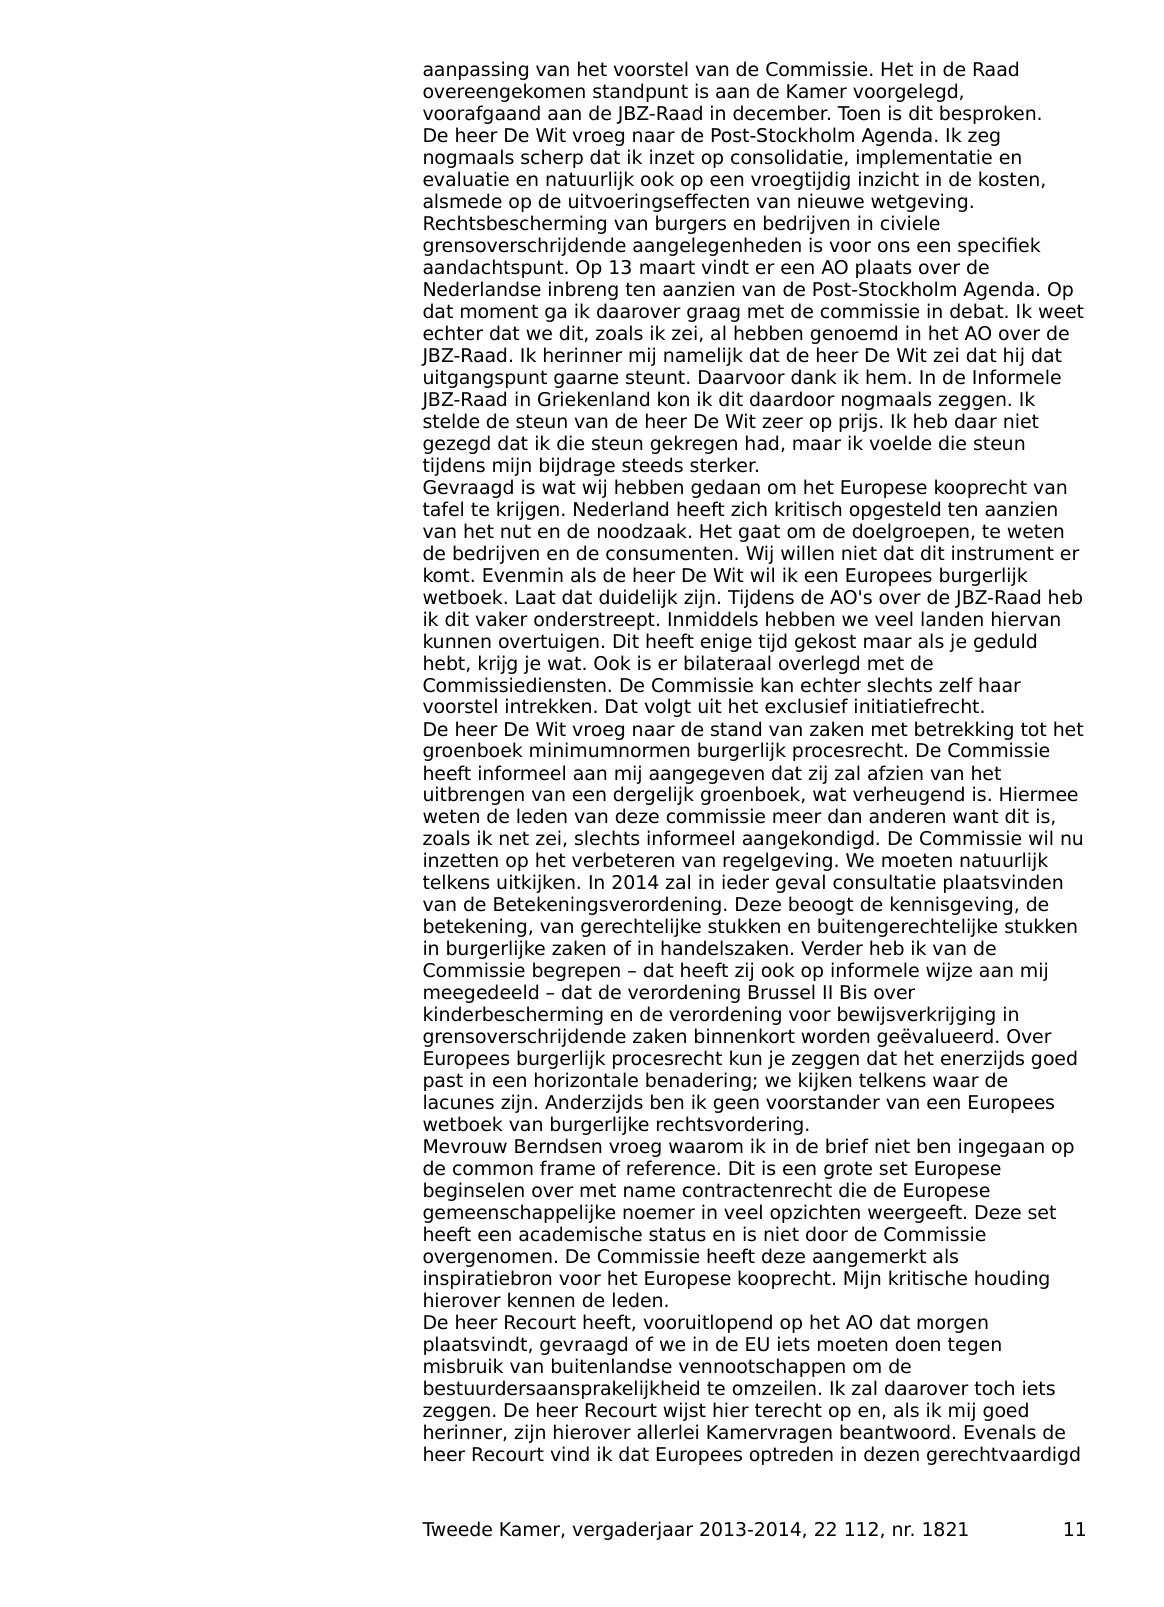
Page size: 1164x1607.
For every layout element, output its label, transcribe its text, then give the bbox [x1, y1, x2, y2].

text De heer De Wit vroeg naar de Post-Stockholm Agenda. Ik zeg nogmaals scherp dat ik inzet op consolidatie, implementatie en evaluatie en natuurlijk ook op een vroegtijdig inzicht in de kosten, alsmede op de uitvoeringseffecten van nieuwe wetgeving. Rechtsbescherming van burgers en bedrijven in civiele grensoverschrijdende aangelegenheden is voor ons een specifiek aandachtspunt. Op 13 maart vindt er een AO plaats over de Nederlandse inbreng ten aanzien van de Post-Stockholm Agenda. Op dat moment ga ik daarover graag met de commissie in debat. Ik weet echter dat we dit, zoals ik zei, al hebben genoemd in het AO over de JBZ-Raad. Ik herinner mij namelijk dat de heer De Wit zei dat hij dat uitgangspunt gaarne steunt. Daarvoor dank ik hem. In de Informele JBZ-Raad in Griekenland kon ik dit daardoor nogmaals zeggen. Ik stelde de steun van de heer De Wit zeer op prijs. Ik heb daar niet gezegd dat ik die steun gekregen had, maar ik voelde die steun tijdens mijn bijdrage steeds sterker. [422, 125, 1087, 477]
text aanpassing van het voorstel van de Commissie. Het in de Raad overeengekomen standpunt is aan de Kamer voorgelegd, voorafgaand aan de JBZ-Raad in december. Toen is dit besproken. [422, 59, 1087, 125]
text Mevrouw Berndsen vroeg waarom ik in de brief niet ben ingegaan op de common frame of reference. Dit is een grote set Europese beginselen over met name contractenrecht die de Europese gemeenschappelijke noemer in veel opzichten weergeeft. Deze set heeft een academische status en is niet door de Commissie overgenomen. De Commissie heeft deze aangemerkt als inspiratiebron voor het Europese kooprecht. Mijn kritische houding hierover kennen de leden. [422, 1136, 1087, 1312]
text Gevraagd is wat wij hebben gedaan om het Europese kooprecht van tafel te krijgen. Nederland heeft zich kritisch opgesteld ten aanzien van het nut en de noodzaak. Het gaat om de doelgroepen, te weten de bedrijven en de consumenten. Wij willen niet dat dit instrument er komt. Evenmin als de heer De Wit wil ik een Europees burgerlijk wetboek. Laat dat duidelijk zijn. Tijdens de AO's over de JBZ-Raad heb ik dit vaker onderstreept. Inmiddels hebben we veel landen hiervan kunnen overtuigen. Dit heeft enige tijd gekost maar als je geduld hebt, krijg je wat. Ook is er bilateraal overlegd met de Commissiediensten. De Commissie kan echter slechts zelf haar voorstel intrekken. Dat volgt uit het exclusief initiatiefrecht. [422, 477, 1087, 718]
text De heer Recourt heeft, vooruitlopend op het AO dat morgen plaatsvindt, gevraagd of we in de EU iets moeten doen tegen misbruik van buitenlandse vennootschappen om de bestuurdersaansprakelijkheid te omzeilen. Ik zal daarover toch iets zeggen. De heer Recourt wijst hier terecht op en, als ik mij goed herinner, zijn hierover allerlei Kamervragen beantwoord. Evenals de heer Recourt vind ik dat Europees optreden in dezen gerechtvaardigd [422, 1312, 1087, 1466]
text De heer De Wit vroeg naar de stand van zaken met betrekking tot het groenboek minimumnormen burgerlijk procesrecht. De Commissie heeft informeel aan mij aangegeven dat zij zal afzien van het uitbrengen van een dergelijk groenboek, wat verheugend is. Hiermee weten de leden van deze commissie meer dan anderen want dit is, zoals ik net zei, slechts informeel aangekondigd. De Commissie wil nu inzetten op het verbeteren van regelgeving. We moeten natuurlijk telkens uitkijken. In 2014 zal in ieder geval consultatie plaatsvinden van de Betekeningsverordening. Deze beoogt de kennisgeving, de betekening, van gerechtelijke stukken en buitengerechtelijke stukken in burgerlijke zaken of in handelszaken. Verder heb ik van de Commissie begrepen – dat heeft zij ook op informele wijze aan mij meegedeeld – dat de verordening Brussel II Bis over kinderbescherming en de verordening voor bewijsverkrijging in grensoverschrijdende zaken binnenkort worden geëvalueerd. Over Europees burgerlijk procesrecht kun je zeggen dat het enerzijds goed past in een horizontale benadering; we kijken telkens waar de lacunes zijn. Anderzijds ben ik geen voorstander van een Europees wetboek van burgerlijke rechtsvordering. [422, 718, 1087, 1136]
